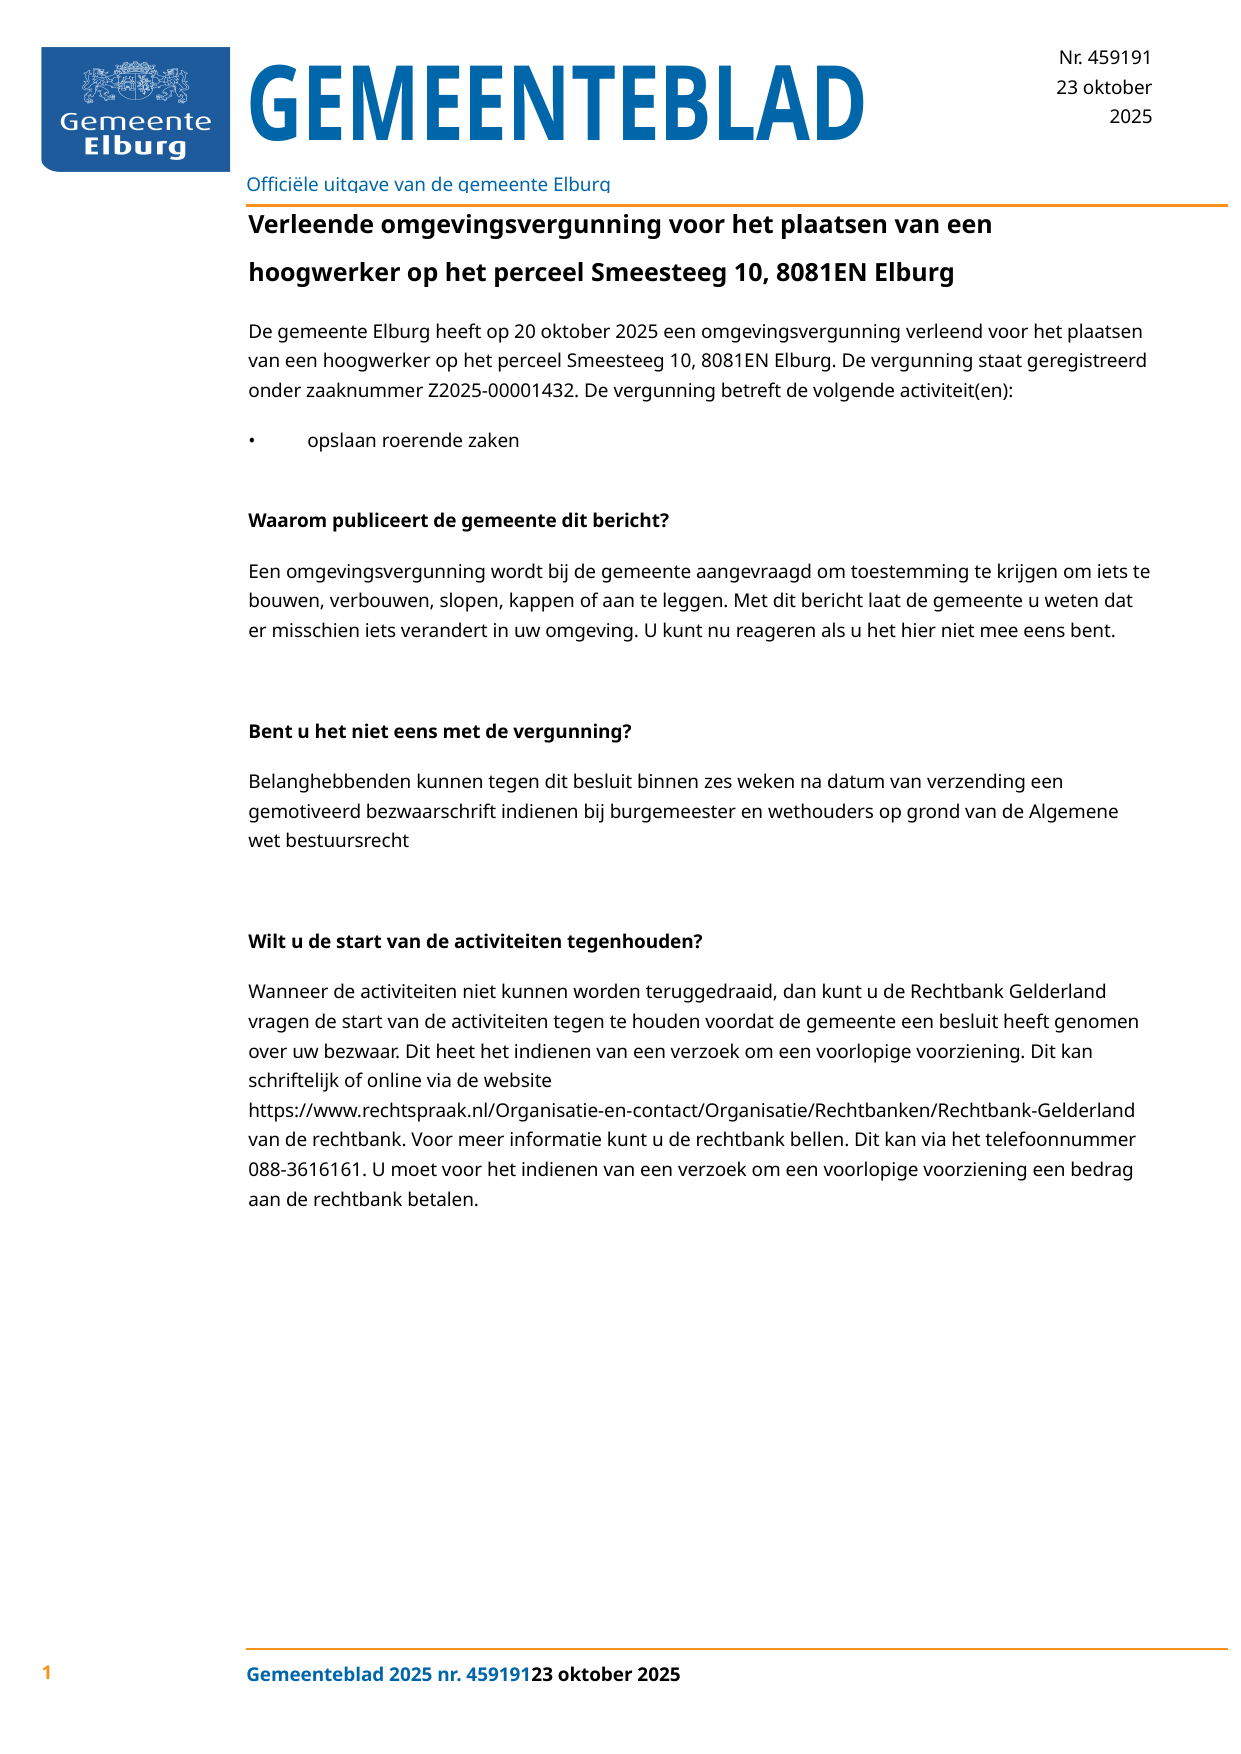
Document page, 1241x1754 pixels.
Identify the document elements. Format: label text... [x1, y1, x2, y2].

picture [41, 47, 231, 172]
text Een omgevingsvergunning wordt bij de gemeente aangevraagd om toestemming te krijgen om iets te bouwen, verbouwen, slopen, kappen of aan te leggen. Met dit bericht laat de gemeente u weten dat er misschien iets verandert in uw omgeving. U kunt nu reageren als u het hier niet mee eens bent. [248, 558, 1152, 643]
text Waarom publiceert de gemeente dit bericht? [248, 507, 1152, 533]
text Bent u het niet eens met de vergunning? [248, 718, 1152, 744]
list opslaan roerende zaken [248, 427, 1152, 453]
text Wilt u de start van de activiteiten tegenhouden? [248, 928, 1152, 954]
text Wanneer de activiteiten niet kunnen worden teruggedraaid, dan kunt u de Rechtbank Gelderland vragen de start van de activiteiten tegen te houden voordat de gemeente een besluit heeft genomen over uw bezwaar. Dit heet het indienen van een verzoek om een voorlopige voorziening. Dit kan schriftelijk of online via de website https://www.rechtspraak.nl/Organisatie-en-contact/Organisatie/Rechtbanken/Rechtbank-Gelderland van de rechtbank. Voor meer informatie kunt u de rechtbank bellen. Dit kan via het telefoonnummer 088-3616161. U moet voor het indienen van een verzoek om een voorlopige voorziening een bedrag aan de rechtbank betalen. [248, 979, 1152, 1212]
text Belanghebbenden kunnen tegen dit besluit binnen zes weken na datum van verzending een gemotiveerd bezwaarschrift indienen bij burgemeester en wethouders op grond van de Algemene wet bestuursrecht [248, 768, 1152, 853]
text Verleende omgevingsvergunning voor het plaatsen van een hoogwerker op het perceel Smeesteeg 10, 8081EN Elburg [248, 207, 1152, 288]
text De gemeente Elburg heeft op 20 oktober 2025 een omgevingsvergunning verleend voor het plaatsen van een hoogwerker op het perceel Smeesteeg 10, 8081EN Elburg. De vergunning staat geregistreerd onder zaaknummer Z2025-00001432. De vergunning betreft de volgende activiteit(en): [248, 318, 1152, 403]
